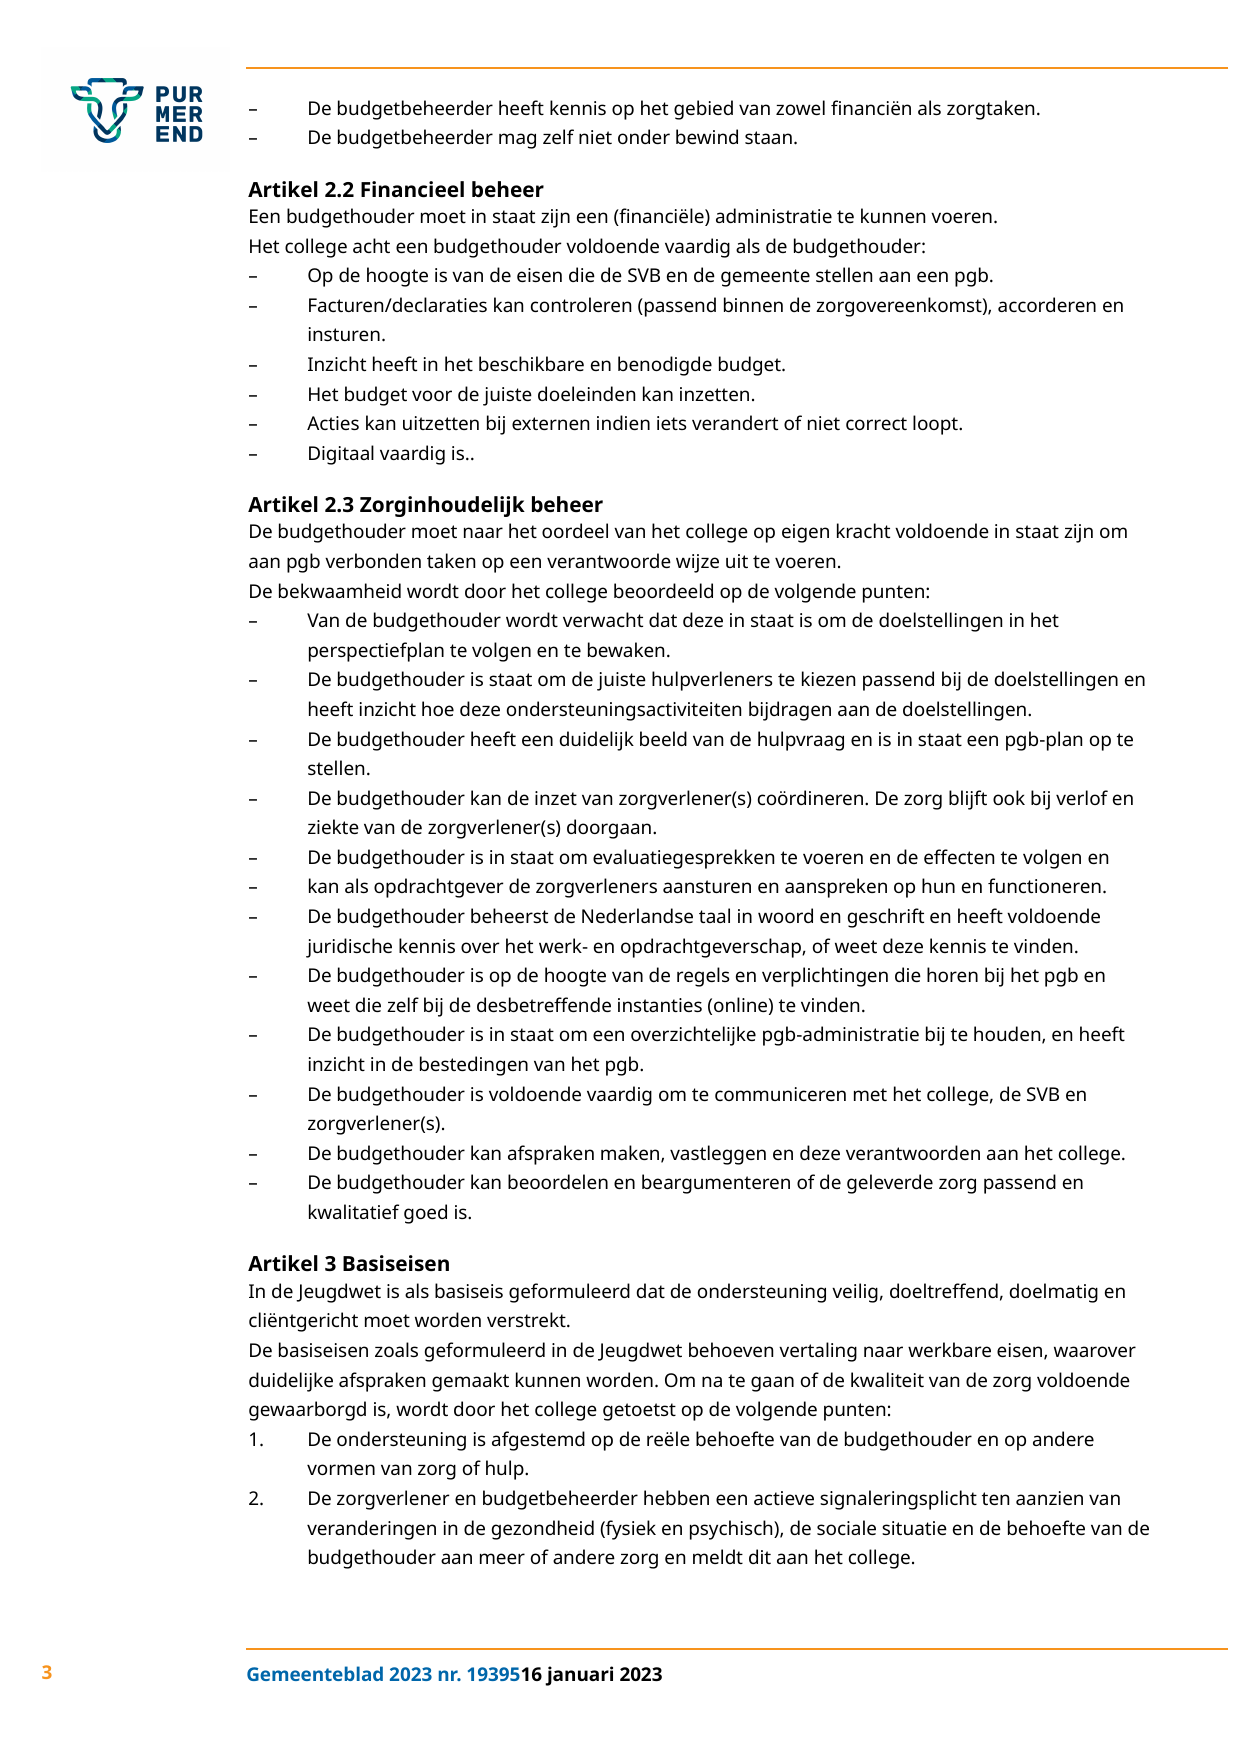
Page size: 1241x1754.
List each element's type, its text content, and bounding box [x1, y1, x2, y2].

list De budgethouder is in staat om evaluatiegesprekken te voeren en de effecten te volgen en [248, 844, 1152, 870]
list De budgethouder is voldoende vaardig om te communiceren met het college, de SVB en zorgverlener(s). [248, 1081, 1152, 1136]
list Digitaal vaardig is.. [248, 440, 1152, 466]
list Het budget voor de juiste doeleinden kan inzetten. [248, 381, 1152, 406]
list De budgethouder is in staat om een overzichtelijke pgb-administratie bij te houden, en heeft inzicht in de bestedingen van het pgb. [248, 1022, 1152, 1077]
text De basiseisen zoals geformuleerd in de Jeugdwet behoeven vertaling naar werkbare eisen, waarover duidelijke afspraken gemaakt kunnen worden. Om na te gaan of de kwaliteit van de zorg voldoende gewaarborgd is, wordt door het college getoetst op de volgende punten: [248, 1337, 1152, 1422]
text In de Jeugdwet is als basiseis geformuleerd dat de ondersteuning veilig, doeltreffend, doelmatig en cliëntgericht moet worden verstrekt. [248, 1278, 1152, 1333]
text Artikel 3 Basiseisen [248, 1249, 1152, 1278]
list Op de hoogte is van de eisen die de SVB en de gemeente stellen aan een pgb. [248, 262, 1152, 288]
list Van de budgethouder wordt verwacht dat deze in staat is om de doelstellingen in het perspectiefplan te volgen en te bewaken. [248, 607, 1152, 663]
list De budgethouder beheerst de Nederlandse taal in woord en geschrift en heeft voldoende juridische kennis over het werk- en opdrachtgeverschap, of weet deze kennis te vinden. [248, 903, 1152, 959]
list Inzicht heeft in het beschikbare en benodigde budget. [248, 351, 1152, 377]
text Artikel 2.3 Zorginhoudelijk beheer [248, 490, 1152, 519]
list Acties kan uitzetten bij externen indien iets verandert of niet correct loopt. [248, 410, 1152, 436]
text Het college acht een budgethouder voldoende vaardig als de budgethouder: [248, 233, 1152, 258]
text De budgethouder moet naar het oordeel van het college op eigen kracht voldoende in staat zijn om aan pgb verbonden taken op een verantwoorde wijze uit te voeren. [248, 519, 1152, 574]
list De budgethouder kan beoordelen en beargumenteren of de geleverde zorg passend en kwalitatief goed is. [248, 1169, 1152, 1225]
list De budgethouder heeft een duidelijk beeld van de hulpvraag en is in staat een pgb-plan op te stellen. [248, 726, 1152, 781]
list kan als opdrachtgever de zorgverleners aansturen en aanspreken op hun en functioneren. [248, 874, 1152, 899]
list De ondersteuning is afgestemd op de reële behoefte van de budgethouder en op andere vormen van zorg of hulp. [248, 1426, 1152, 1481]
list De zorgverlener en budgetbeheerder hebben een actieve signaleringsplicht ten aanzien van veranderingen in de gezondheid (fysiek en psychisch), de sociale situatie en de behoefte van de budgethouder aan meer of andere zorg en meldt dit aan het college. [248, 1485, 1152, 1570]
list De budgethouder kan afspraken maken, vastleggen en deze verantwoorden aan het college. [248, 1140, 1152, 1166]
text Artikel 2.2 Financieel beheer [248, 175, 1152, 203]
list De budgethouder kan de inzet van zorgverlener(s) coördineren. De zorg blijft ook bij verlof en ziekte van de zorgverlener(s) doorgaan. [248, 785, 1152, 840]
text De bekwaamheid wordt door het college beoordeeld op de volgende punten: [248, 578, 1152, 604]
list De budgethouder is staat om de juiste hulpverleners te kiezen passend bij de doelstellingen en heeft inzicht hoe deze ondersteuningsactiviteiten bijdragen aan de doelstellingen. [248, 667, 1152, 722]
list Facturen/declaraties kan controleren (passend binnen de zorgovereenkomst), accorderen en insturen. [248, 292, 1152, 347]
text Een budgethouder moet in staat zijn een (financiële) administratie te kunnen voeren. [248, 203, 1152, 229]
list De budgethouder is op de hoogte van de regels en verplichtingen die horen bij het pgb en weet die zelf bij de desbetreffende instanties (online) te vinden. [248, 962, 1152, 1018]
list De budgetbeheerder heeft kennis op het gebied van zowel financiën als zorgtaken. [248, 95, 1152, 121]
picture [41, 47, 231, 172]
list De budgetbeheerder mag zelf niet onder bewind staan. [248, 124, 1152, 150]
